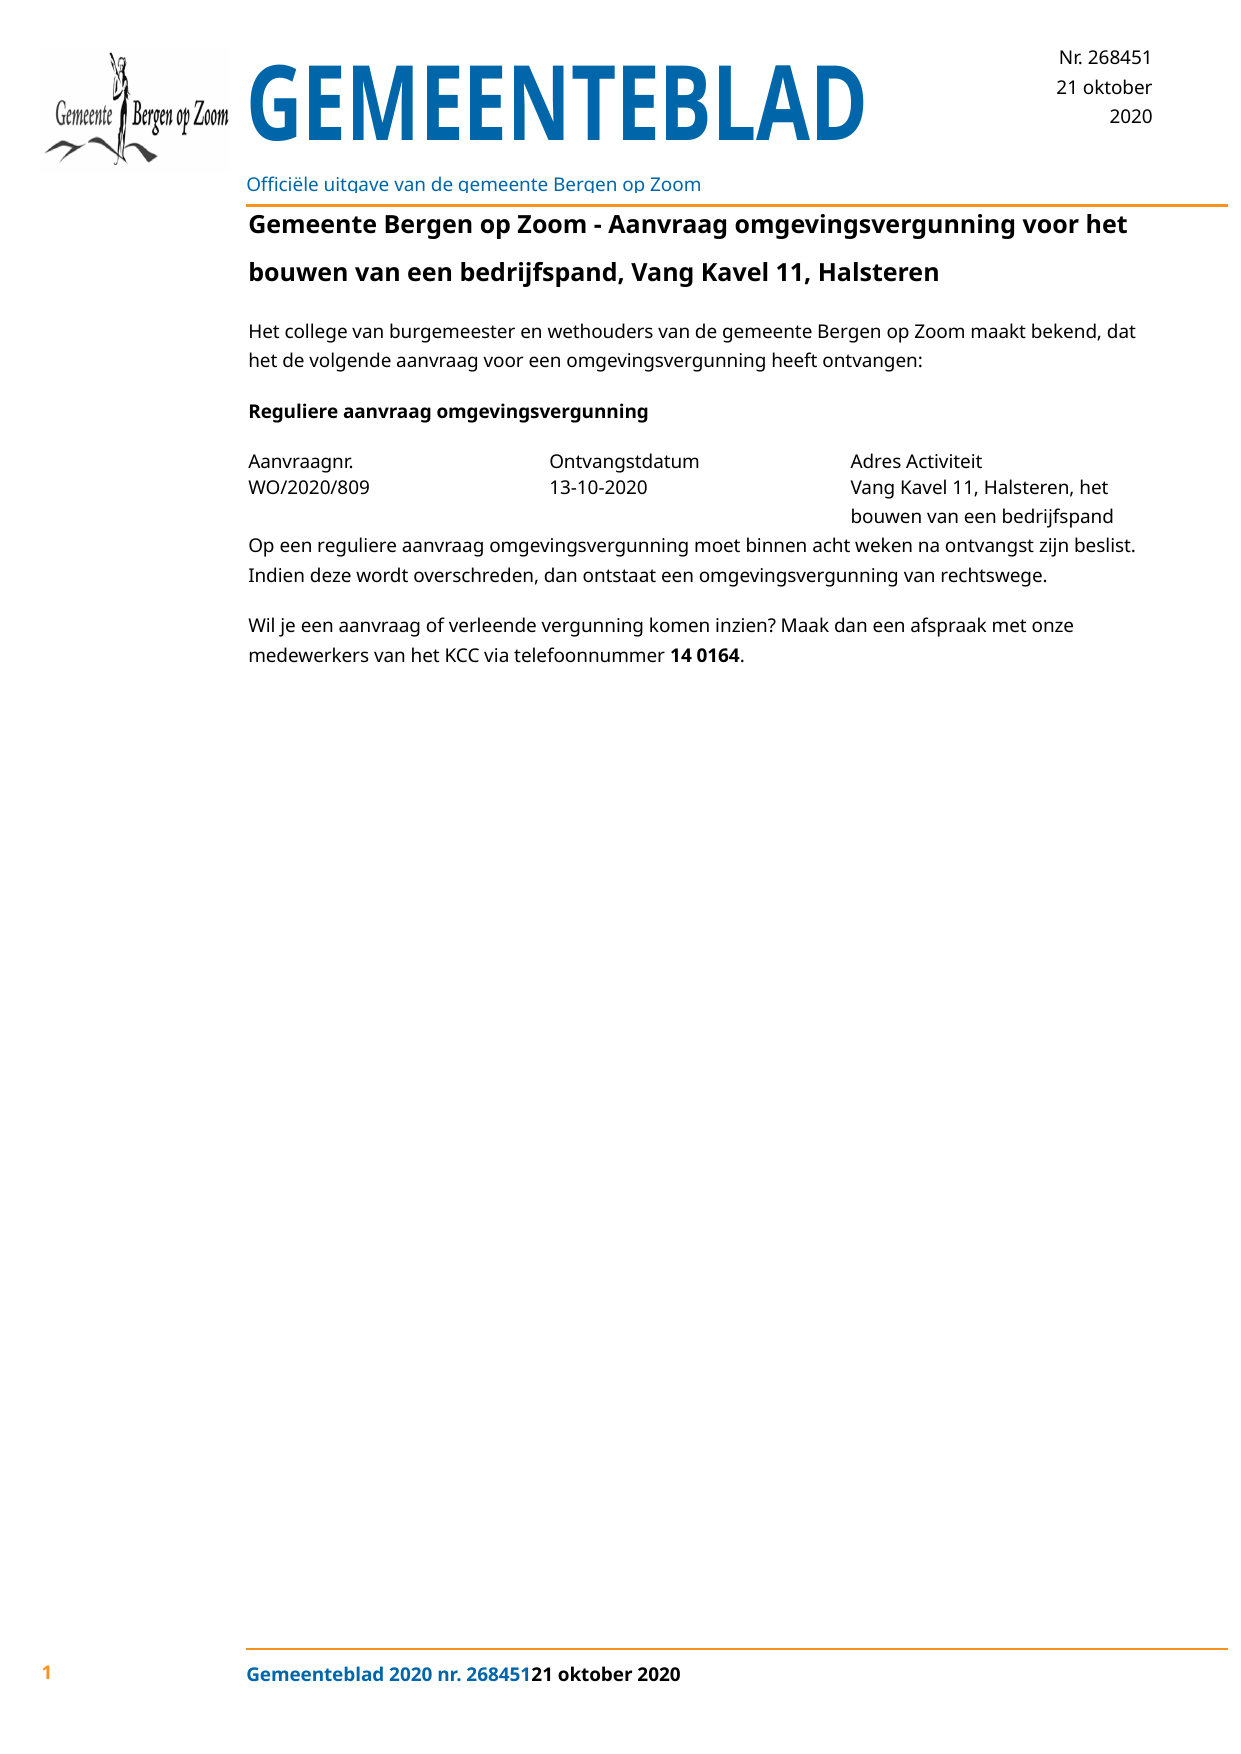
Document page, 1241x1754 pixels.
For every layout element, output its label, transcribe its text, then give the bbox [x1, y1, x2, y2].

table_header Adres Activiteit [850, 449, 1152, 474]
picture [41, 47, 231, 172]
text Wil je een aanvraag of verleende vergunning komen inzien? Maak dan een afspraak met onze medewerkers van het KCC via telefoonnummer 14 0164. [248, 613, 1152, 668]
table_header Aanvraagnr. [248, 449, 549, 474]
text Gemeente Bergen op Zoom - Aanvraag omgevingsvergunning voor het bouwen van een bedrijfspand, Vang Kavel 11, Halsteren [248, 207, 1152, 288]
table_cell WO/2020/809 [248, 474, 549, 529]
table_header Ontvangstdatum [549, 449, 850, 474]
text Op een reguliere aanvraag omgevingsvergunning moet binnen acht weken na ontvangst zijn beslist. Indien deze wordt overschreden, dan ontstaat een omgevingsvergunning van rechtswege. [248, 533, 1152, 588]
table_cell 13-10-2020 [549, 474, 850, 529]
table_cell Vang Kavel 11, Halsteren, het bouwen van een bedrijfspand [850, 474, 1152, 529]
text Het college van burgemeester en wethouders van de gemeente Bergen op Zoom maakt bekend, dat het de volgende aanvraag voor een omgevingsvergunning heeft ontvangen: [248, 318, 1152, 373]
text Reguliere aanvraag omgevingsvergunning [248, 398, 1152, 424]
